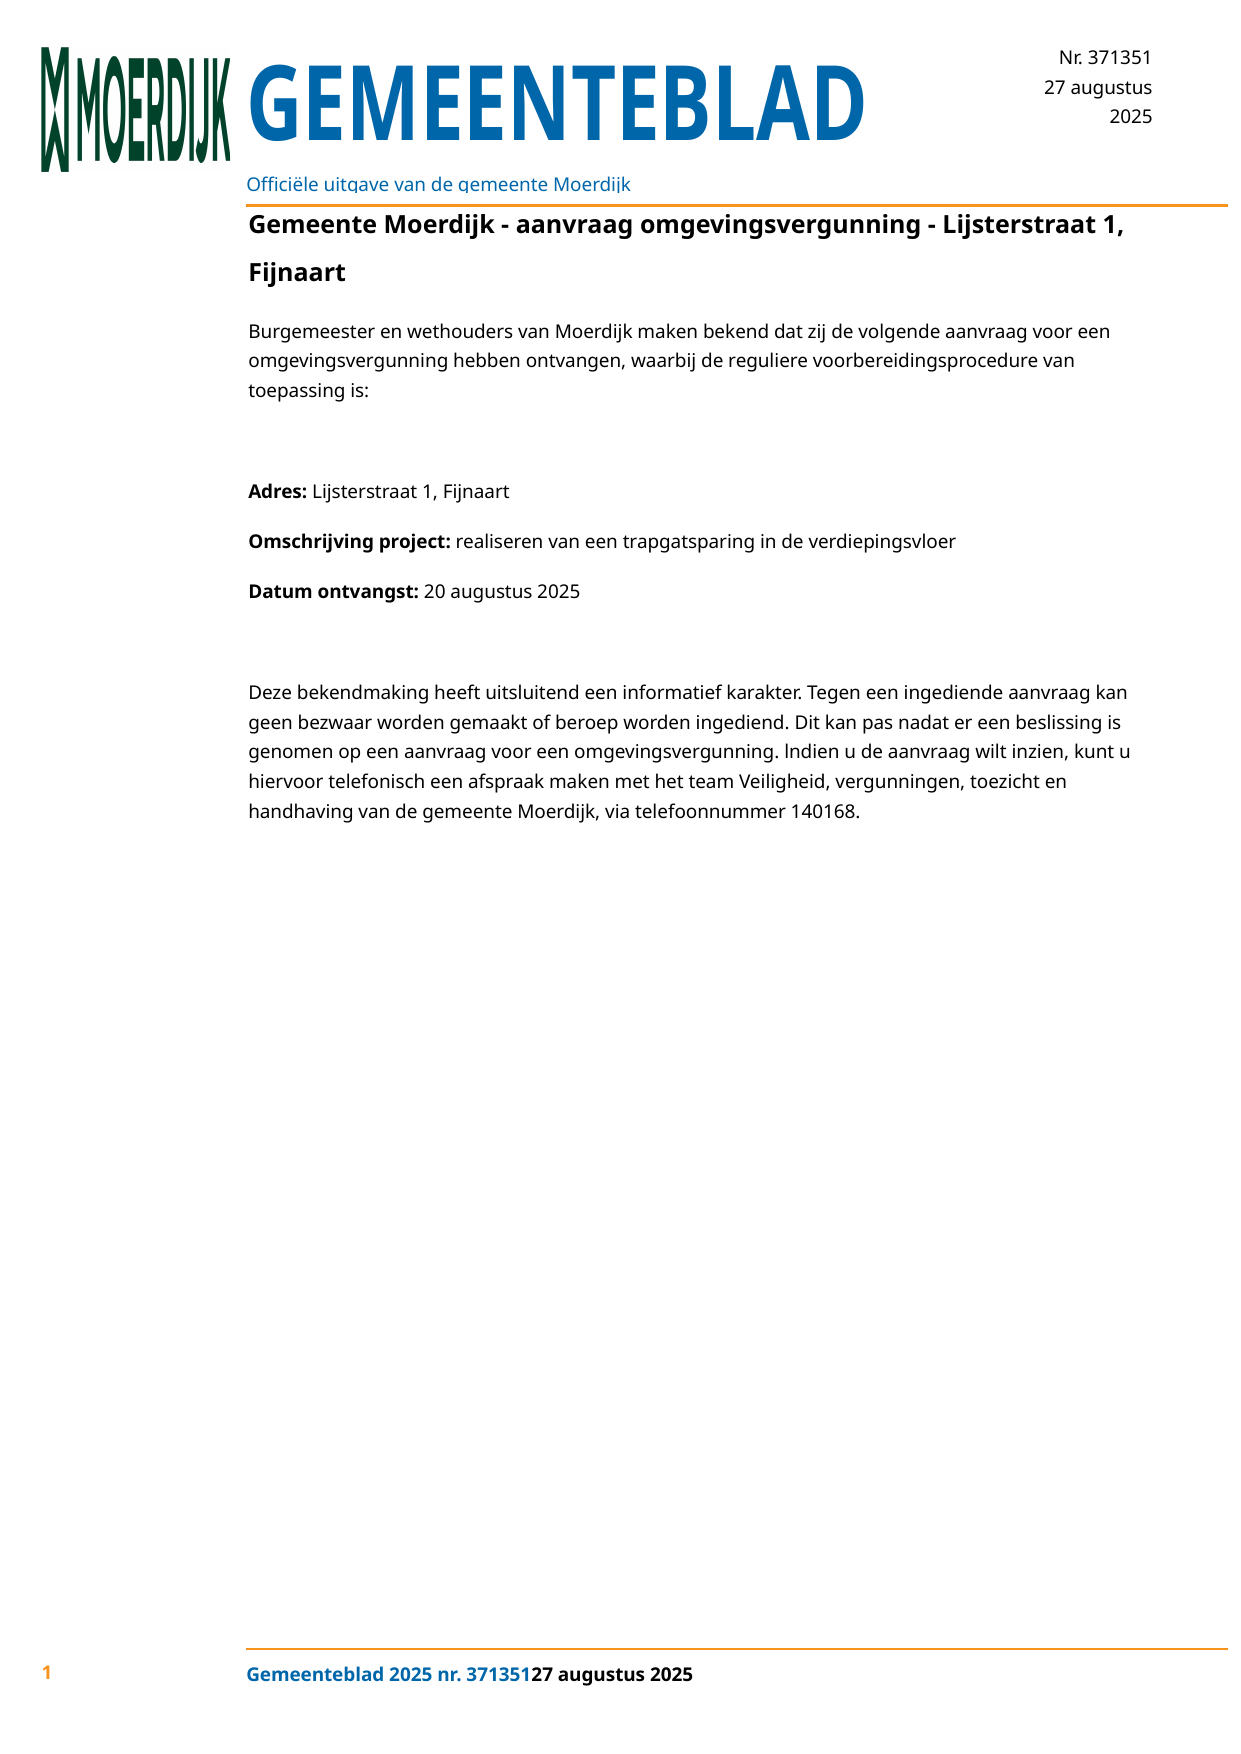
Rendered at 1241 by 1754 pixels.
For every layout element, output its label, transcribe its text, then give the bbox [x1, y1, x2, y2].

text Gemeente Moerdijk - aanvraag omgevingsvergunning - Lijsterstraat 1, Fijnaart [248, 207, 1152, 288]
text Adres: Lijsterstraat 1, Fijnaart [248, 478, 1152, 504]
text Omschrijving project: realiseren van een trapgatsparing in de verdiepingsvloer [248, 528, 1152, 554]
text Deze bekendmaking heeft uitsluitend een informatief karakter. Tegen een ingediende aanvraag kan geen bezwaar worden gemaakt of beroep worden ingediend. Dit kan pas nadat er een beslissing is genomen op een aanvraag voor een omgevingsvergunning. lndien u de aanvraag wilt inzien, kunt u hiervoor telefonisch een afspraak maken met het team Veiligheid, vergunningen, toezicht en handhaving van de gemeente Moerdijk, via telefoonnummer 140168. [248, 679, 1152, 824]
picture [41, 47, 231, 172]
text Datum ontvangst: 20 augustus 2025 [248, 579, 1152, 604]
text Burgemeester en wethouders van Moerdijk maken bekend dat zij de volgende aanvraag voor een omgevingsvergunning hebben ontvangen, waarbij de reguliere voorbereidingsprocedure van toepassing is: [248, 318, 1152, 403]
